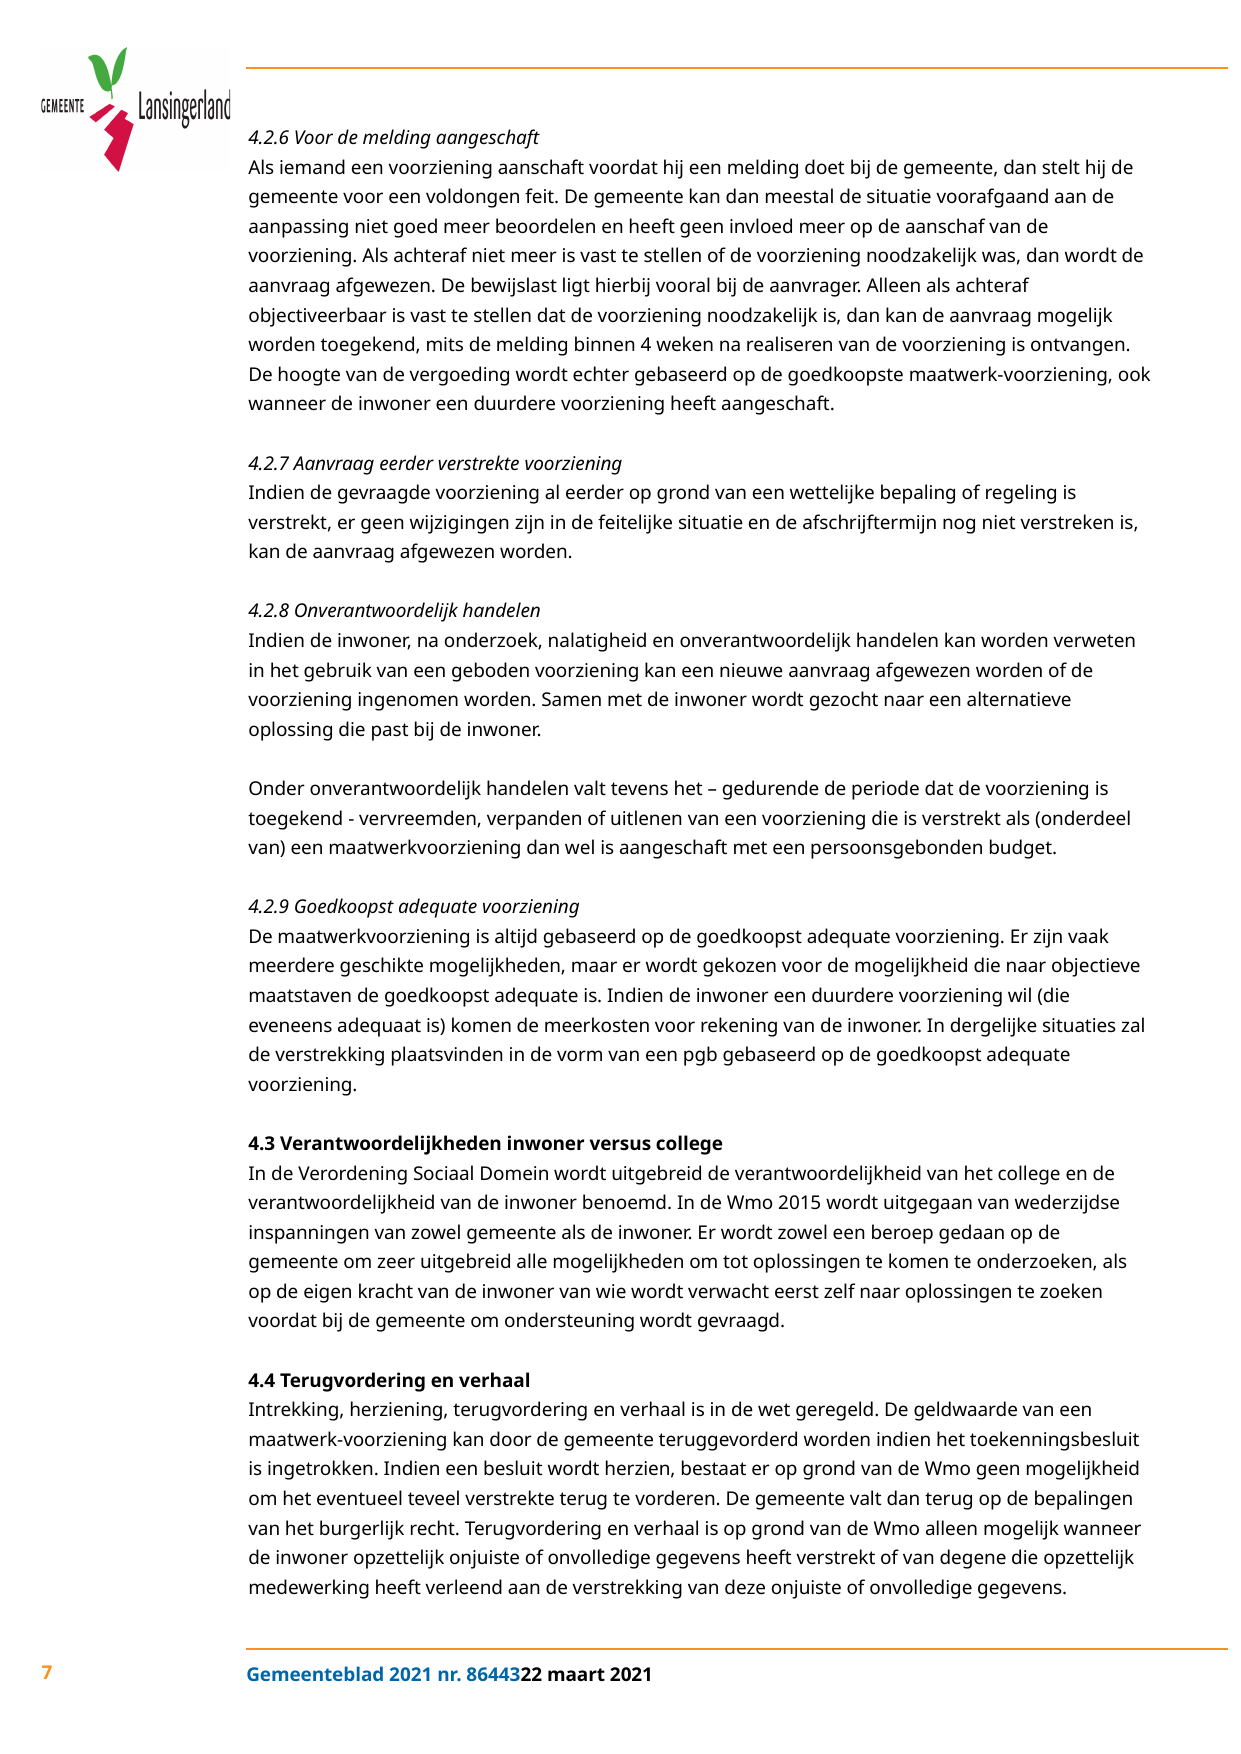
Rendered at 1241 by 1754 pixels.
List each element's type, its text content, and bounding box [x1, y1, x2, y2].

text In de Verordening Sociaal Domein wordt uitgebreid de verantwoordelijkheid van het college en de verantwoordelijkheid van de inwoner benoemd. In de Wmo 2015 wordt uitgegaan van wederzijdse inspanningen van zowel gemeente als de inwoner. Er wordt zowel een beroep gedaan op de gemeente om zeer uitgebreid alle mogelijkheden om tot oplossingen te komen te onderzoeken, als op de eigen kracht van de inwoner van wie wordt verwacht eerst zelf naar oplossingen te zoeken voordat bij de gemeente om ondersteuning wordt gevraagd. [248, 1160, 1152, 1333]
text Indien de inwoner, na onderzoek, nalatigheid en onverantwoordelijk handelen kan worden verweten in het gebruik van een geboden voorziening kan een nieuwe aanvraag afgewezen worden of de voorziening ingenomen worden. Samen met de inwoner wordt gezocht naar een alternatieve oplossing die past bij de inwoner. [248, 627, 1152, 742]
text 4.4 Terugvordering en verhaal [248, 1367, 1152, 1393]
text 4.2.8 Onverantwoordelijk handelen [248, 598, 1152, 623]
text Als iemand een voorziening aanschaft voordat hij een melding doet bij de gemeente, dan stelt hij de gemeente voor een voldongen feit. De gemeente kan dan meestal de situatie voorafgaand aan de aanpassing niet goed meer beoordelen en heeft geen invloed meer op de aanschaf van de voorziening. Als achteraf niet meer is vast te stellen of de voorziening noodzakelijk was, dan wordt de aanvraag afgewezen. De bewijslast ligt hierbij vooral bij de aanvrager. Alleen als achteraf objectiveerbaar is vast te stellen dat de voorziening noodzakelijk is, dan kan de aanvraag mogelijk worden toegekend, mits de melding binnen 4 weken na realiseren van de voorziening is ontvangen. De hoogte van de vergoeding wordt echter gebaseerd op de goedkoopste maatwerk-voorziening, ook wanneer de inwoner een duurdere voorziening heeft aangeschaft. [248, 154, 1152, 416]
picture [41, 47, 231, 172]
text De maatwerkvoorziening is altijd gebaseerd op de goedkoopst adequate voorziening. Er zijn vaak meerdere geschikte mogelijkheden, maar er wordt gekozen voor de mogelijkheid die naar objectieve maatstaven de goedkoopst adequate is. Indien de inwoner een duurdere voorziening wil (die eveneens adequaat is) komen de meerkosten voor rekening van de inwoner. In dergelijke situaties zal de verstrekking plaatsvinden in de vorm van een pgb gebaseerd op de goedkoopst adequate voorziening. [248, 923, 1152, 1097]
text Onder onverantwoordelijk handelen valt tevens het – gedurende de periode dat de voorziening is toegekend - vervreemden, verpanden of uitlenen van een voorziening die is verstrekt als (onderdeel van) een maatwerkvoorziening dan wel is aangeschaft met een persoonsgebonden budget. [248, 775, 1152, 860]
text 4.2.9 Goedkoopst adequate voorziening [248, 893, 1152, 919]
text Intrekking, herziening, terugvordering en verhaal is in de wet geregeld. De geldwaarde van een maatwerk-voorziening kan door de gemeente teruggevorderd worden indien het toekenningsbesluit is ingetrokken. Indien een besluit wordt herzien, bestaat er op grond van de Wmo geen mogelijkheid om het eventueel teveel verstrekte terug te vorderen. De gemeente valt dan terug op de bepalingen van het burgerlijk recht. Terugvordering en verhaal is op grond van de Wmo alleen mogelijk wanneer de inwoner opzettelijk onjuiste of onvolledige gegevens heeft verstrekt of van degene die opzettelijk medewerking heeft verleend aan de verstrekking van deze onjuiste of onvolledige gegevens. [248, 1396, 1152, 1600]
text 4.2.7 Aanvraag eerder verstrekte voorziening [248, 450, 1152, 476]
text 4.2.6 Voor de melding aangeschaft [248, 124, 1152, 150]
text 4.3 Verantwoordelijkheden inwoner versus college [248, 1130, 1152, 1156]
text Indien de gevraagde voorziening al eerder op grond van een wettelijke bepaling of regeling is verstrekt, er geen wijzigingen zijn in de feitelijke situatie en de afschrijftermijn nog niet verstreken is, kan de aanvraag afgewezen worden. [248, 479, 1152, 564]
